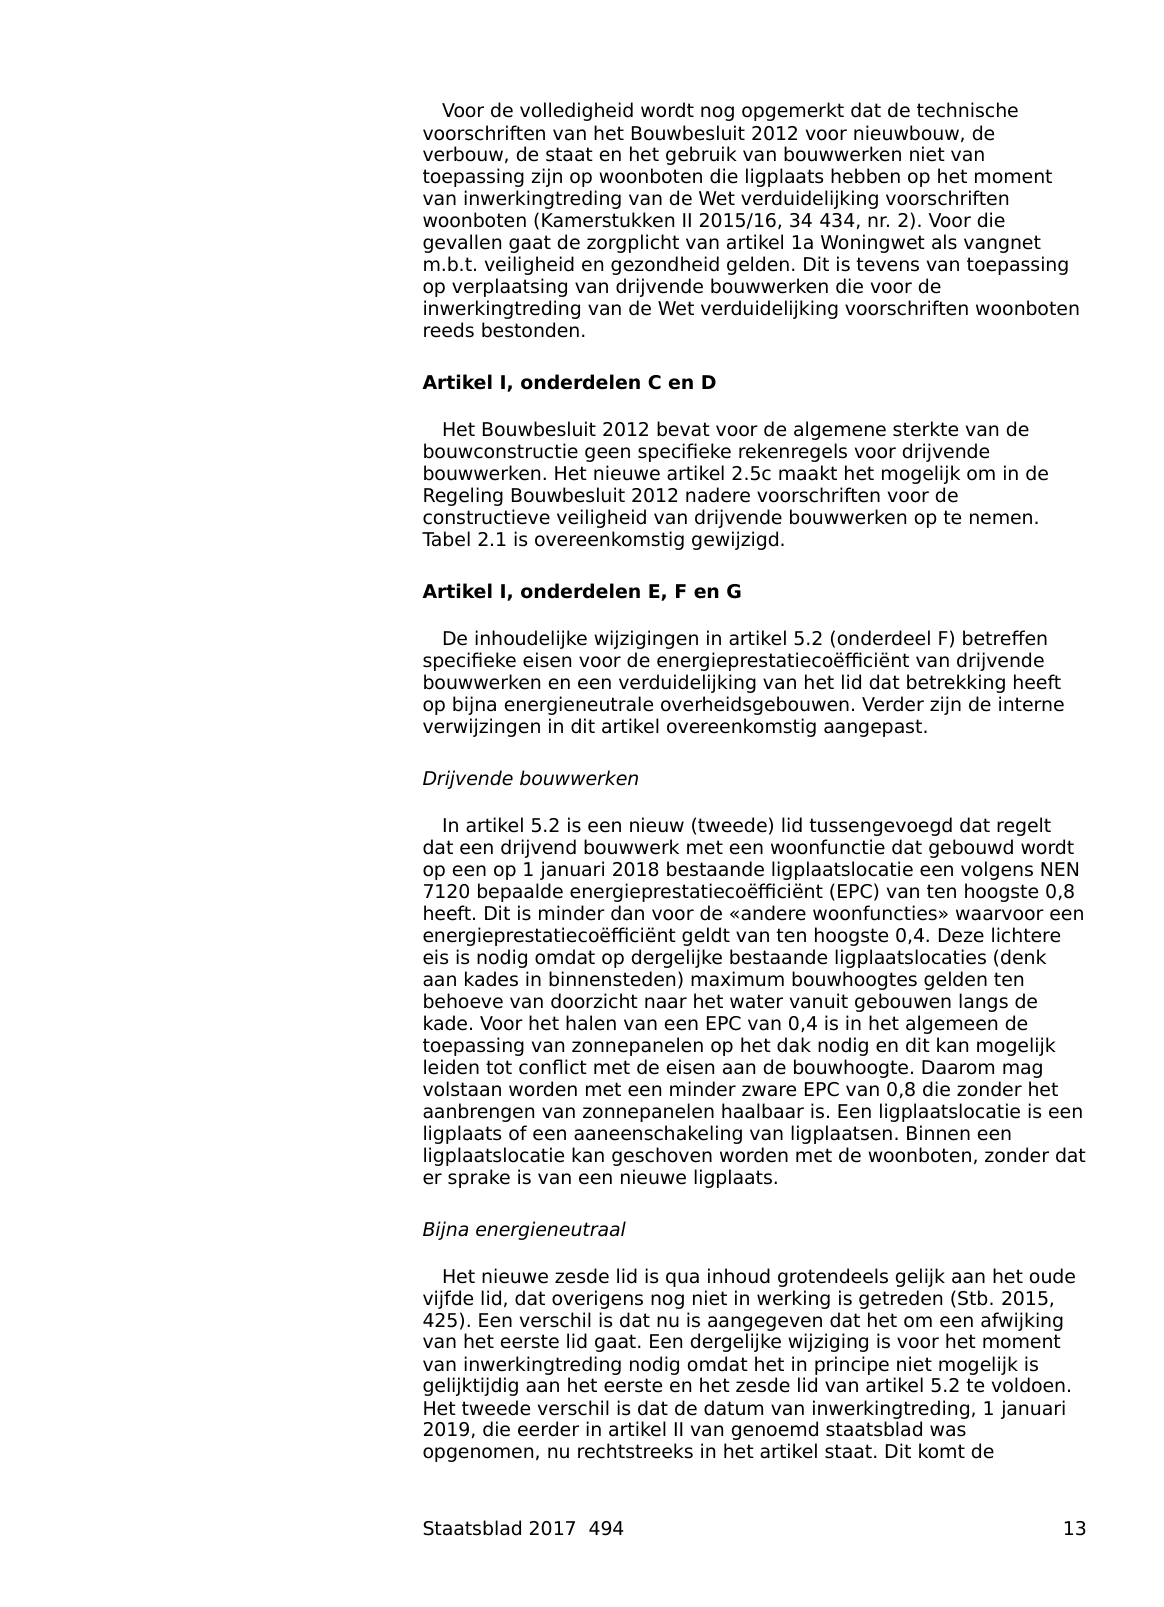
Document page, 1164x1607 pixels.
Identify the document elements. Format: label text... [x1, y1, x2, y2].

subtitle Bijna energieneutraal [422, 1218, 1087, 1241]
subtitle Artikel I, onderdelen E, F en G [422, 581, 1087, 603]
text Het Bouwbesluit 2012 bevat voor de algemene sterkte van de bouwconstructie geen specifieke rekenregels voor drijvende bouwwerken. Het nieuwe artikel 2.5c maakt het mogelijk om in de Regeling Bouwbesluit 2012 nadere voorschriften voor de constructieve veiligheid van drijvende bouwwerken op te nemen. Tabel 2.1 is overeenkomstig gewijzigd. [422, 419, 1087, 551]
subtitle Drijvende bouwwerken [422, 768, 1087, 790]
text Voor de volledigheid wordt nog opgemerkt dat de technische voorschriften van het Bouwbesluit 2012 voor nieuwbouw, de verbouw, de staat en het gebruik van bouwwerken niet van toepassing zijn op woonboten die ligplaats hebben op het moment van inwerkingtreding van de Wet verduidelijking voorschriften woonboten (Kamerstukken II 2015/16, 34 434, nr. 2). Voor die gevallen gaat de zorgplicht van artikel 1a Woningwet als vangnet m.b.t. veiligheid en gezondheid gelden. Dit is tevens van toepassing op verplaatsing van drijvende bouwwerken die voor de inwerkingtreding van de Wet verduidelijking voorschriften woonboten reeds bestonden. [422, 100, 1087, 342]
text Het nieuwe zesde lid is qua inhoud grotendeels gelijk aan het oude vijfde lid, dat overigens nog niet in werking is getreden (Stb. 2015, 425). Een verschil is dat nu is aangegeven dat het om een afwijking van het eerste lid gaat. Een dergelijke wijziging is voor het moment van inwerkingtreding nodig omdat het in principe niet mogelijk is gelijktijdig aan het eerste en het zesde lid van artikel 5.2 te voldoen. Het tweede verschil is dat de datum van inwerkingtreding, 1 januari 2019, die eerder in artikel II van genoemd staatsblad was opgenomen, nu rechtstreeks in het artikel staat. Dit komt de [422, 1266, 1087, 1463]
text In artikel 5.2 is een nieuw (tweede) lid tussengevoegd dat regelt dat een drijvend bouwwerk met een woonfunctie dat gebouwd wordt op een op 1 januari 2018 bestaande ligplaatslocatie een volgens NEN 7120 bepaalde energieprestatiecoëfficiënt (EPC) van ten hoogste 0,8 heeft. Dit is minder dan voor de «andere woonfuncties» waarvoor een energieprestatiecoëfficiënt geldt van ten hoogste 0,4. Deze lichtere eis is nodig omdat op dergelijke bestaande ligplaatslocaties (denk aan kades in binnensteden) maximum bouwhoogtes gelden ten behoeve van doorzicht naar het water vanuit gebouwen langs de kade. Voor het halen van een EPC van 0,4 is in het algemeen de toepassing van zonnepanelen op het dak nodig en dit kan mogelijk leiden tot conflict met de eisen aan de bouwhoogte. Daarom mag volstaan worden met een minder zware EPC van 0,8 die zonder het aanbrengen van zonnepanelen haalbaar is. Een ligplaatslocatie is een ligplaats of een aaneenschakeling van ligplaatsen. Binnen een ligplaatslocatie kan geschoven worden met de woonboten, zonder dat er sprake is van een nieuwe ligplaats. [422, 815, 1087, 1188]
subtitle Artikel I, onderdelen C en D [422, 372, 1087, 394]
text De inhoudelijke wijzigingen in artikel 5.2 (onderdeel F) betreffen specifieke eisen voor de energieprestatiecoëfficiënt van drijvende bouwwerken en een verduidelijking van het lid dat betrekking heeft op bijna energieneutrale overheidsgebouwen. Verder zijn de interne verwijzingen in dit artikel overeenkomstig aangepast. [422, 628, 1087, 738]
